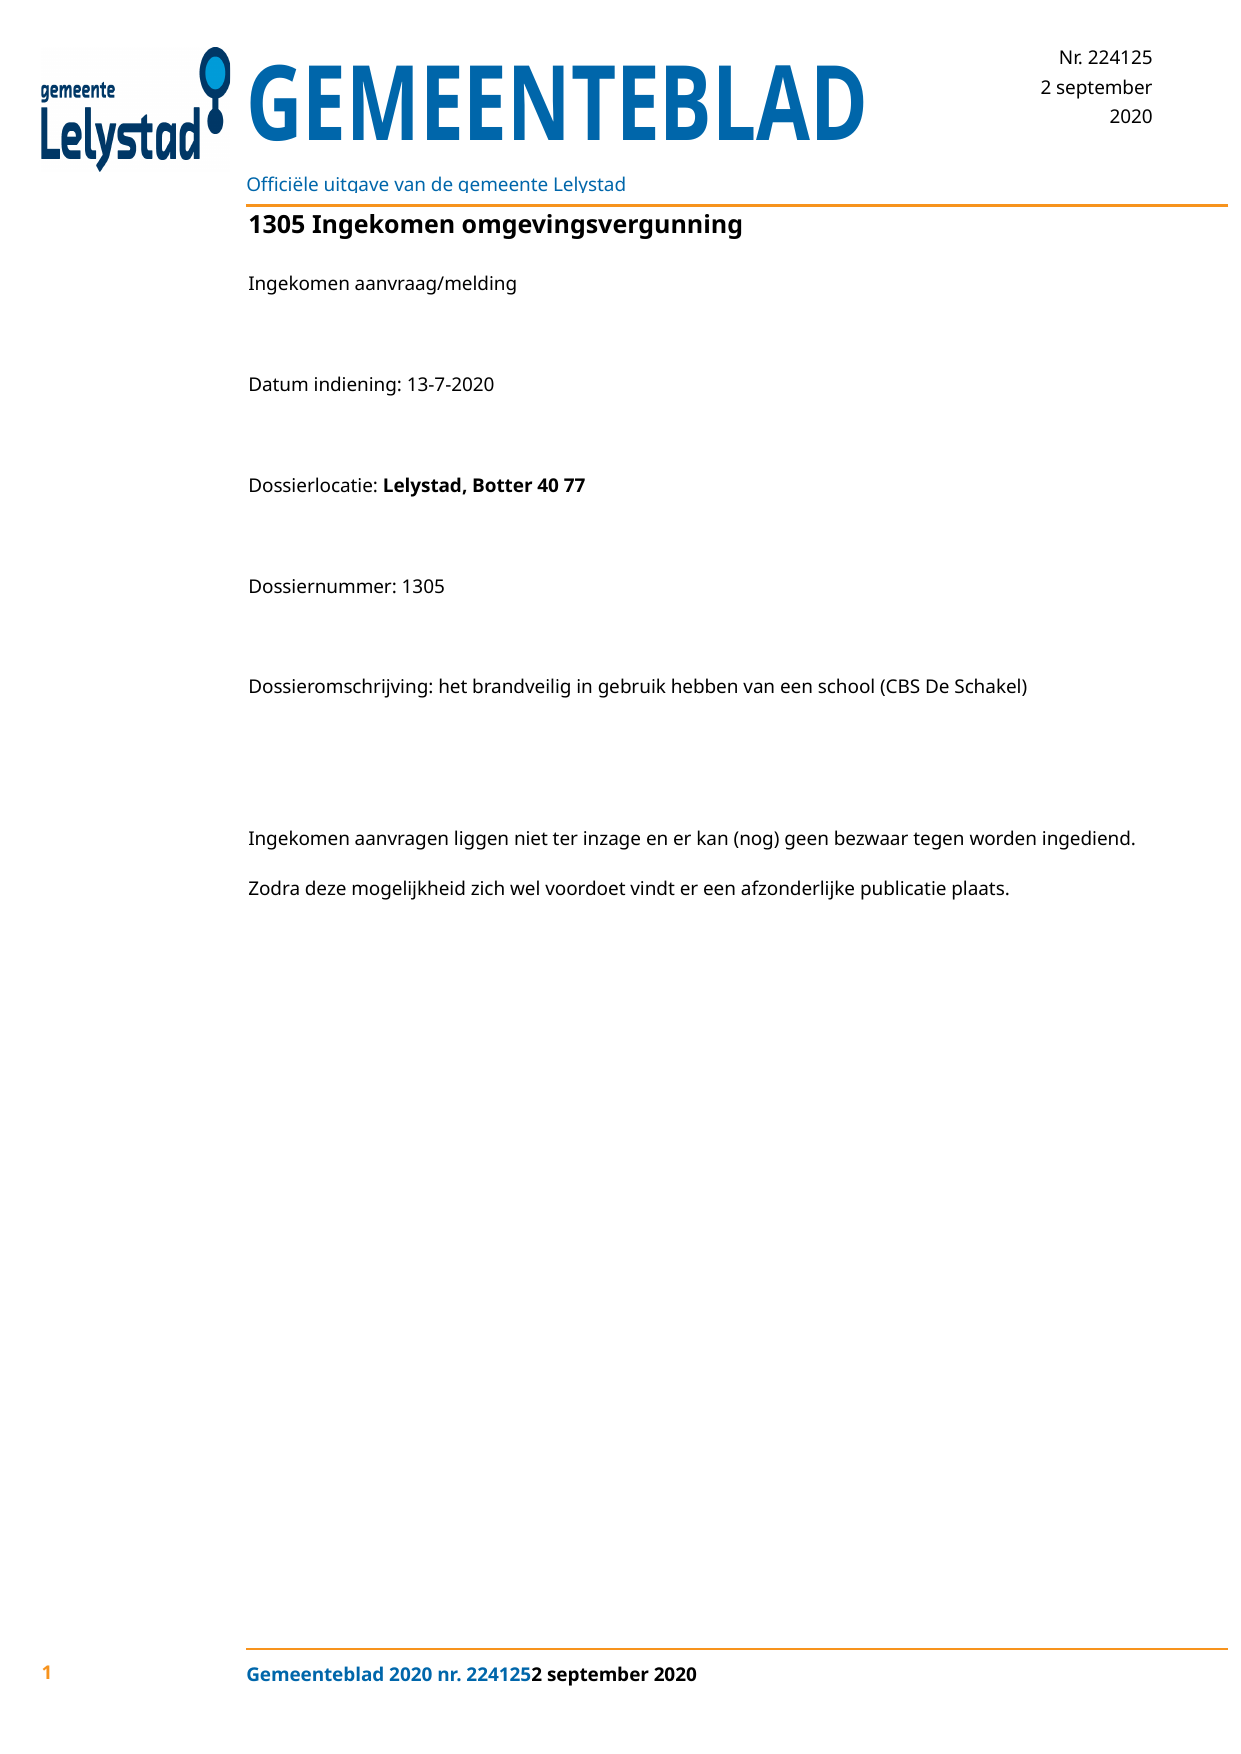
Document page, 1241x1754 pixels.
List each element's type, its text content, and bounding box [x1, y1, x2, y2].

text Datum indiening: 13-7-2020 [248, 371, 1152, 397]
text 1305 Ingekomen omgevingsvergunning [248, 207, 1152, 241]
text Dossierlocatie: Lelystad, Botter 40 77 [248, 472, 1152, 498]
text Ingekomen aanvraag/melding [248, 270, 1152, 296]
text Dossieromschrijving: het brandveilig in gebruik hebben van een school (CBS De Schakel) [248, 674, 1152, 699]
text Zodra deze mogelijkheid zich wel voordoet vindt er een afzonderlijke publicatie plaats. [248, 875, 1152, 901]
text Ingekomen aanvragen liggen niet ter inzage en er kan (nog) geen bezwaar tegen worden ingediend. [248, 825, 1152, 851]
text Dossiernummer: 1305 [248, 573, 1152, 598]
picture [41, 47, 231, 172]
